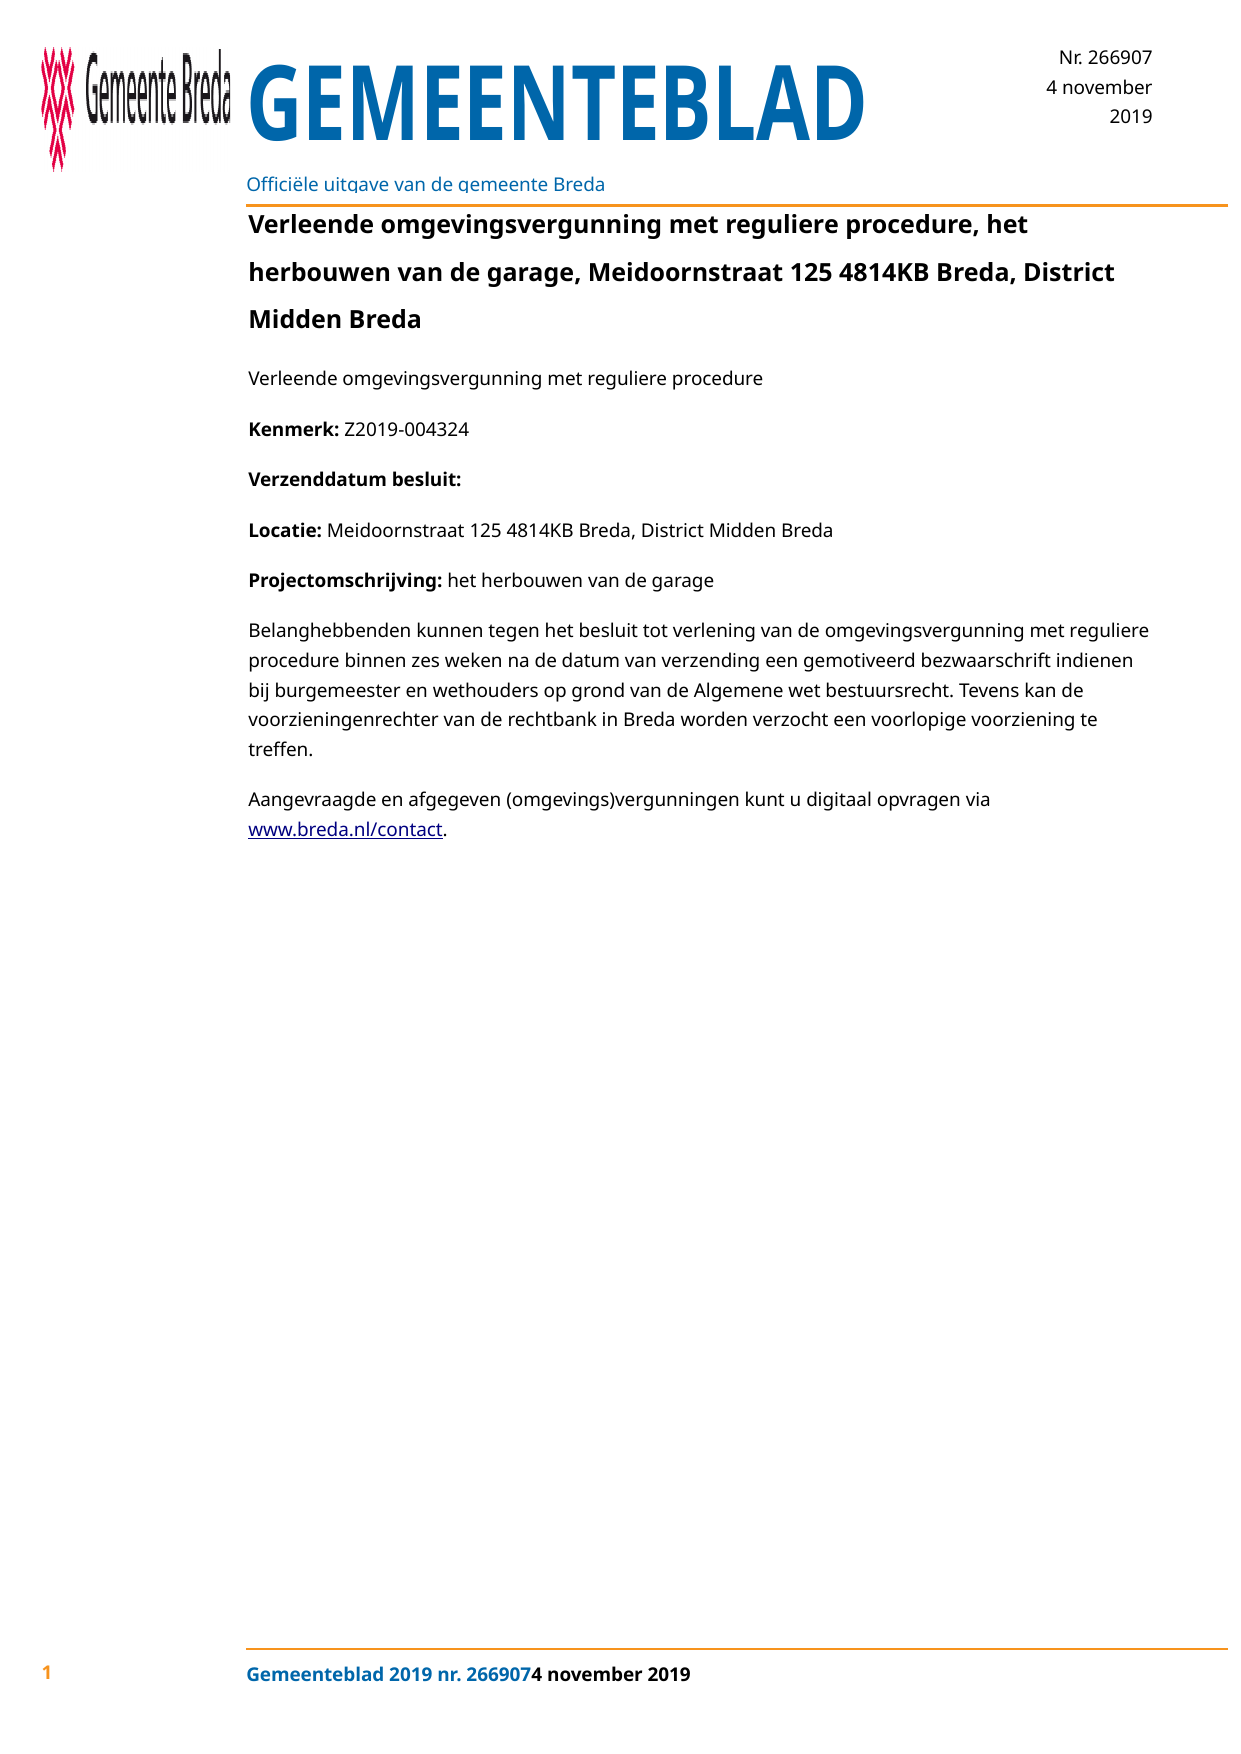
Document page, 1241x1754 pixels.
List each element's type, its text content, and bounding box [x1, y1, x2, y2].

text Projectomschrijving: het herbouwen van de garage [248, 567, 1152, 593]
text Locatie: Meidoornstraat 125 4814KB Breda, District Midden Breda [248, 517, 1152, 542]
text Verleende omgevingsvergunning met reguliere procedure [248, 366, 1152, 391]
text Verleende omgevingsvergunning met reguliere procedure, het herbouwen van de garage, Meidoornstraat 125 4814KB Breda, District Midden Breda [248, 207, 1152, 336]
text Aangevraagde en afgegeven (omgevings)vergunningen kunt u digitaal opvragen via www.breda.nl/contact. [248, 786, 1152, 842]
picture [41, 47, 231, 172]
text Kenmerk: Z2019-004324 [248, 416, 1152, 442]
text Belanghebbenden kunnen tegen het besluit tot verlening van de omgevingsvergunning met reguliere procedure binnen zes weken na de datum van verzending een gemotiveerd bezwaarschrift indienen bij burgemeester en wethouders op grond van de Algemene wet bestuursrecht. Tevens kan de voorzieningenrechter van de rechtbank in Breda worden verzocht een voorlopige voorziening te treffen. [248, 618, 1152, 762]
text Verzenddatum besluit: [248, 466, 1152, 492]
